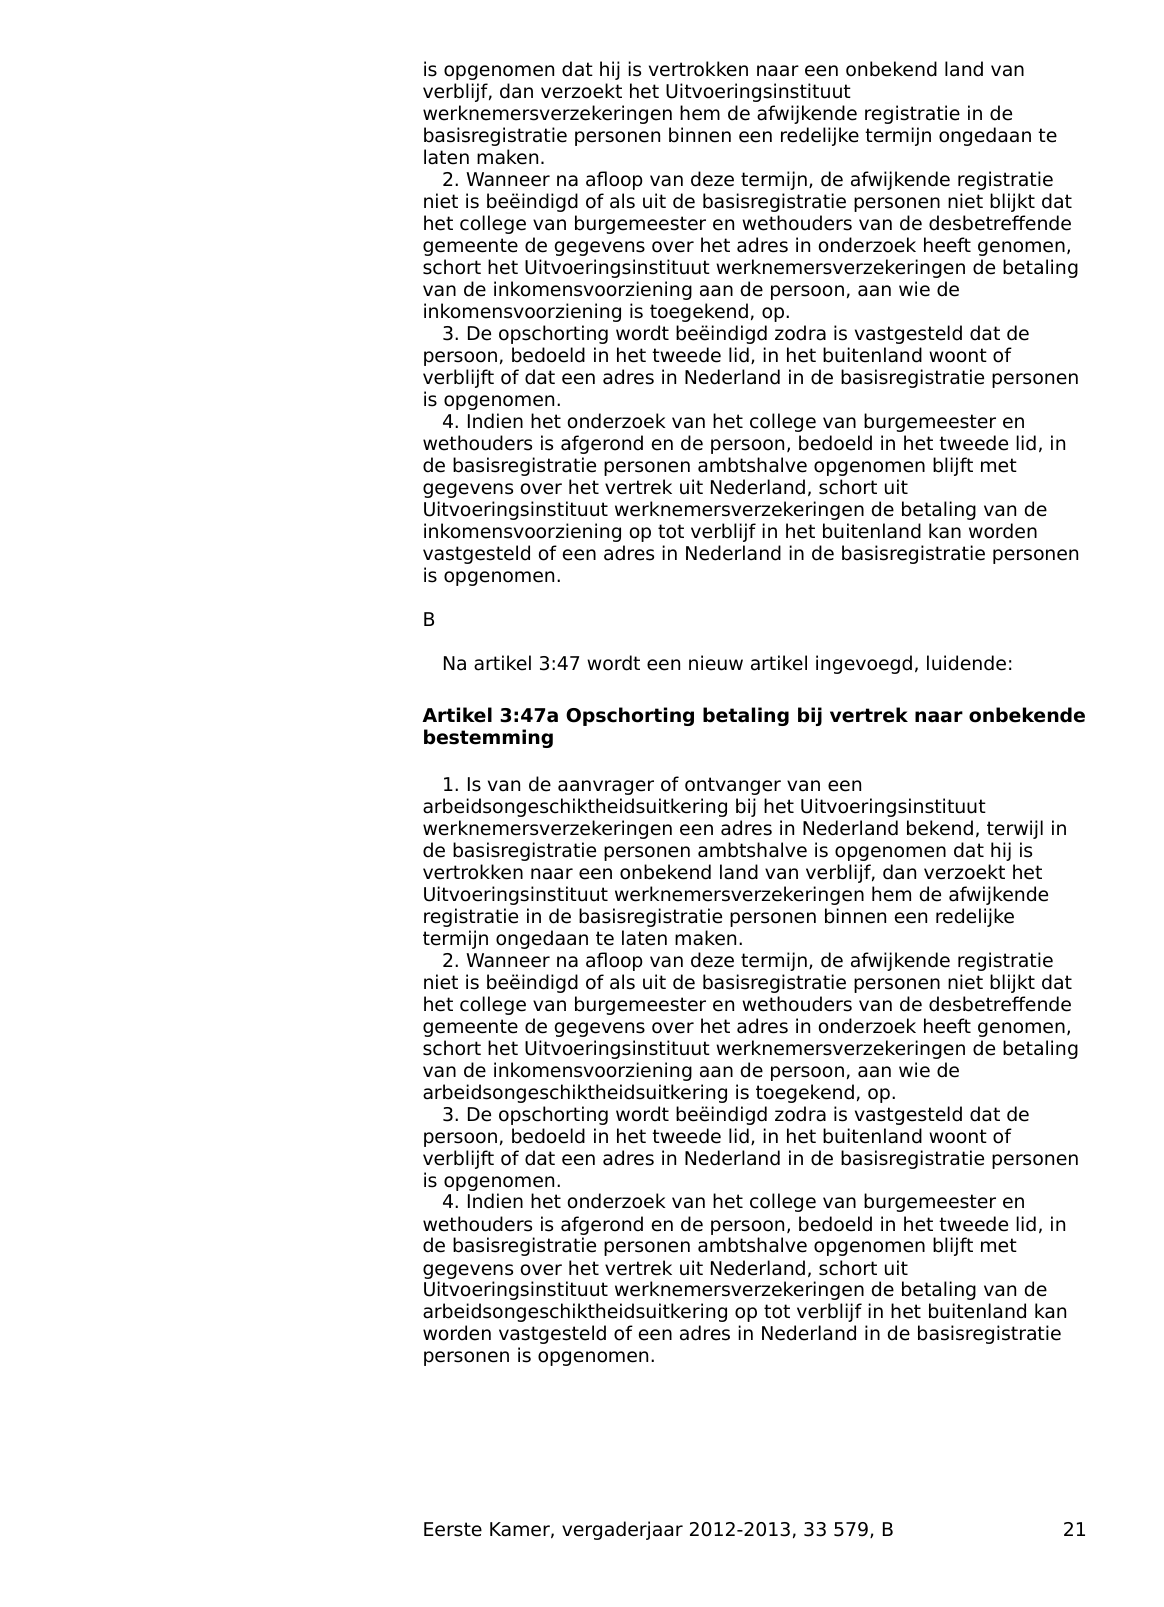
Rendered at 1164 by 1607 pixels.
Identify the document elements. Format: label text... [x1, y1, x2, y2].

text 2. Wanneer na afloop van deze termijn, de afwijkende registratie niet is beëindigd of als uit de basisregistratie personen niet blijkt dat het college van burgemeester en wethouders van de desbetreffende gemeente de gegevens over het adres in onderzoek heeft genomen, schort het Uitvoeringsinstituut werknemersverzekeringen de betaling van de inkomensvoorziening aan de persoon, aan wie de inkomensvoorziening is toegekend, op. [422, 169, 1087, 323]
text Na artikel 3:47 wordt een nieuw artikel ingevoegd, luidende: [422, 653, 1087, 675]
text 1. Is van de aanvrager of ontvanger van een arbeidsongeschiktheidsuitkering bij het Uitvoeringsinstituut werknemersverzekeringen een adres in Nederland bekend, terwijl in de basisregistratie personen ambtshalve is opgenomen dat hij is vertrokken naar een onbekend land van verblijf, dan verzoekt het Uitvoeringsinstituut werknemersverzekeringen hem de afwijkende registratie in de basisregistratie personen binnen een redelijke termijn ongedaan te laten maken. [422, 774, 1087, 950]
text 4. Indien het onderzoek van het college van burgemeester en wethouders is afgerond en de persoon, bedoeld in het tweede lid, in de basisregistratie personen ambtshalve opgenomen blijft met gegevens over het vertrek uit Nederland, schort uit Uitvoeringsinstituut werknemersverzekeringen de betaling van de inkomensvoorziening op tot verblijf in het buitenland kan worden vastgesteld of een adres in Nederland in de basisregistratie personen is opgenomen. [422, 411, 1087, 587]
text 3. De opschorting wordt beëindigd zodra is vastgesteld dat de persoon, bedoeld in het tweede lid, in het buitenland woont of verblijft of dat een adres in Nederland in de basisregistratie personen is opgenomen. [422, 323, 1087, 411]
text B [422, 609, 1087, 631]
text 4. Indien het onderzoek van het college van burgemeester en wethouders is afgerond en de persoon, bedoeld in het tweede lid, in de basisregistratie personen ambtshalve opgenomen blijft met gegevens over het vertrek uit Nederland, schort uit Uitvoeringsinstituut werknemersverzekeringen de betaling van de arbeidsongeschiktheidsuitkering op tot verblijf in het buitenland kan worden vastgesteld of een adres in Nederland in de basisregistratie personen is opgenomen. [422, 1191, 1087, 1367]
text 3. De opschorting wordt beëindigd zodra is vastgesteld dat de persoon, bedoeld in het tweede lid, in het buitenland woont of verblijft of dat een adres in Nederland in de basisregistratie personen is opgenomen. [422, 1103, 1087, 1191]
text 2. Wanneer na afloop van deze termijn, de afwijkende registratie niet is beëindigd of als uit de basisregistratie personen niet blijkt dat het college van burgemeester en wethouders van de desbetreffende gemeente de gegevens over het adres in onderzoek heeft genomen, schort het Uitvoeringsinstituut werknemersverzekeringen de betaling van de inkomensvoorziening aan de persoon, aan wie de arbeidsongeschiktheidsuitkering is toegekend, op. [422, 950, 1087, 1103]
text is opgenomen dat hij is vertrokken naar een onbekend land van verblijf, dan verzoekt het Uitvoeringsinstituut werknemersverzekeringen hem de afwijkende registratie in de basisregistratie personen binnen een redelijke termijn ongedaan te laten maken. [422, 59, 1087, 169]
subtitle Artikel 3:47a Opschorting betaling bij vertrek naar onbekende bestemming [422, 705, 1087, 749]
